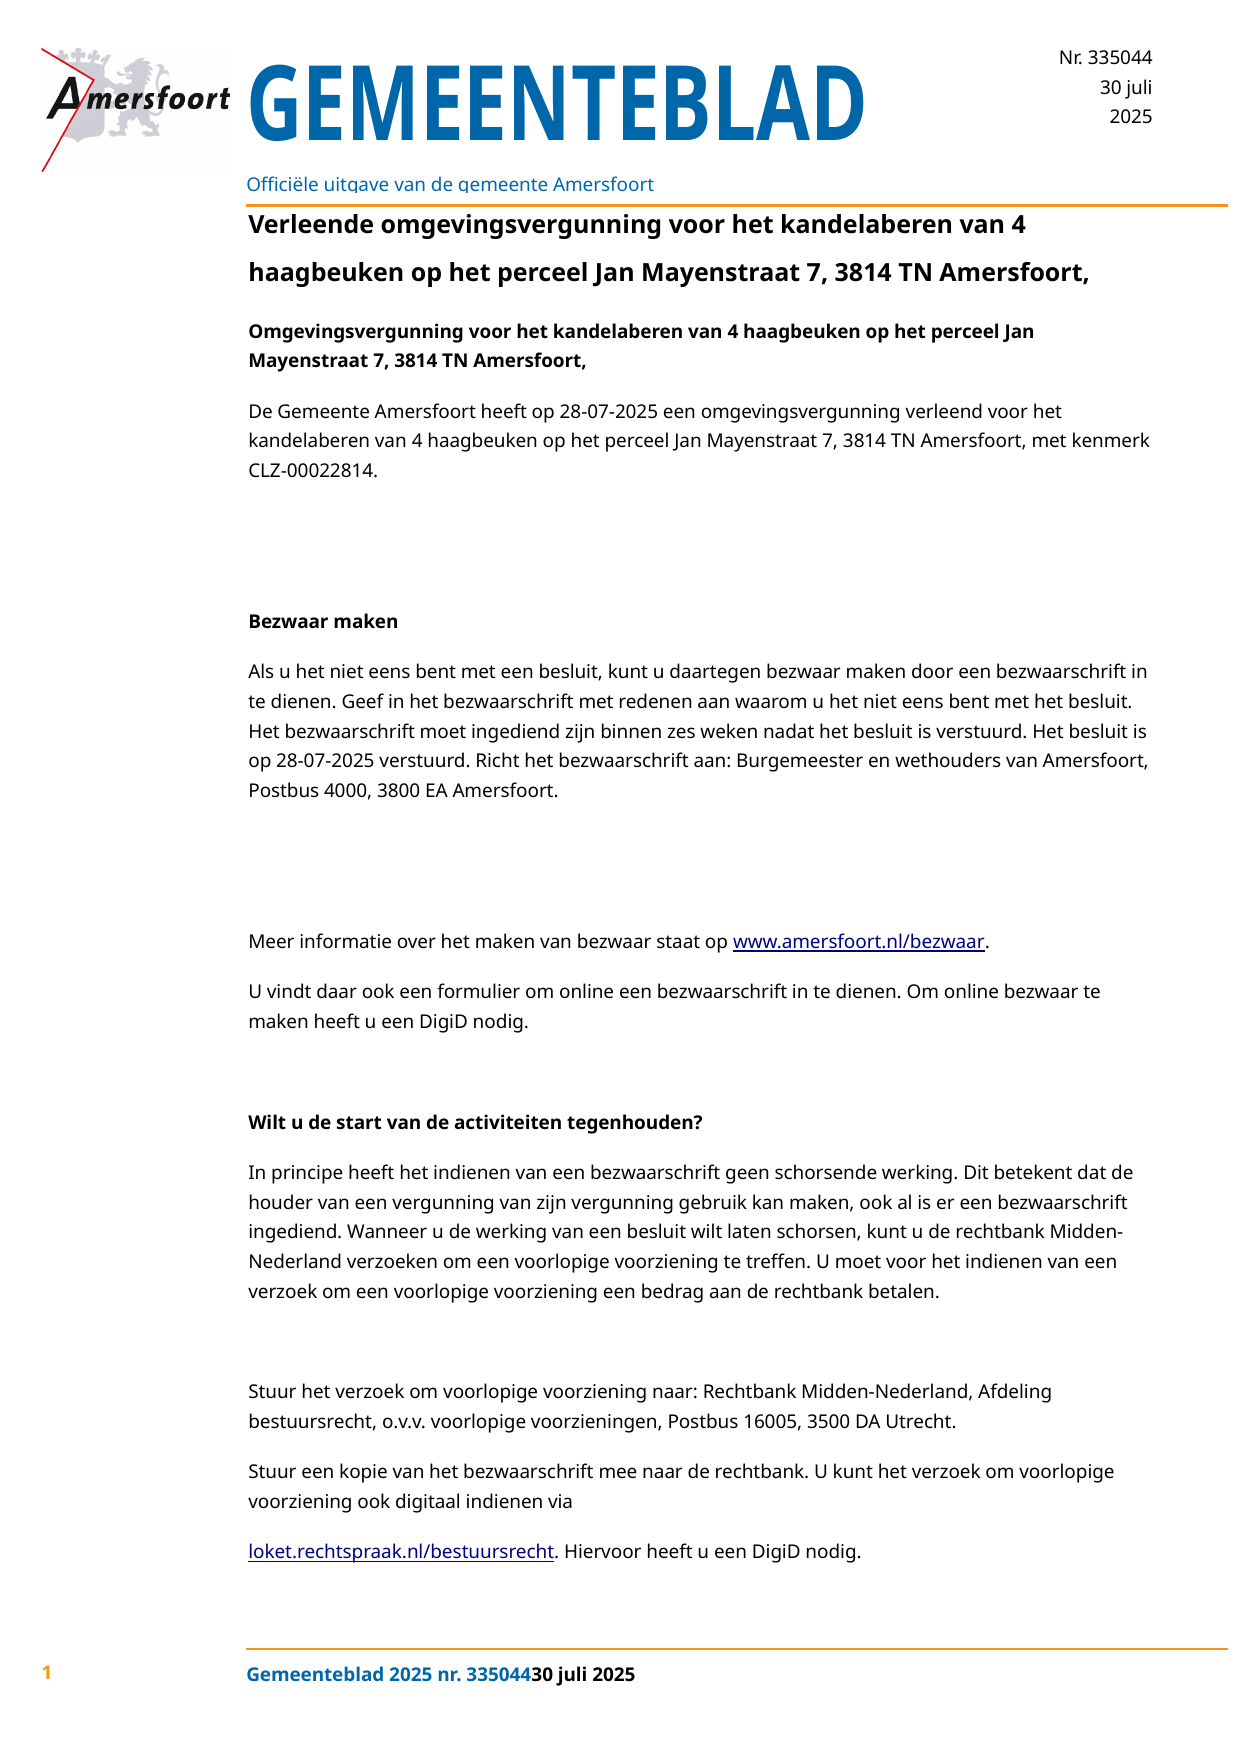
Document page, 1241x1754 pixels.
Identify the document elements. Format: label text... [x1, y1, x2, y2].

picture [41, 47, 231, 172]
text Verleende omgevingsvergunning voor het kandelaberen van 4 haagbeuken op het perceel Jan Mayenstraat 7, 3814 TN Amersfoort, [248, 207, 1152, 288]
text loket.rechtspraak.nl/bestuursrecht. Hiervoor heeft u een DigiD nodig. [248, 1539, 1152, 1564]
text Wilt u de start van de activiteiten tegenhouden? [248, 1109, 1152, 1135]
text Stuur het verzoek om voorlopige voorziening naar: Rechtbank Midden-Nederland, Afdeling bestuursrecht, o.v.v. voorlopige voorzieningen, Postbus 16005, 3500 DA Utrecht. [248, 1379, 1152, 1434]
text Bezwaar maken [248, 608, 1152, 634]
text Stuur een kopie van het bezwaarschrift mee naar de rechtbank. U kunt het verzoek om voorlopige voorziening ook digitaal indienen via [248, 1459, 1152, 1514]
text Meer informatie over het maken van bezwaar staat op www.amersfoort.nl/bezwaar. [248, 928, 1152, 954]
text In principe heeft het indienen van een bezwaarschrift geen schorsende werking. Dit betekent dat de houder van een vergunning van zijn vergunning gebruik kan maken, ook al is er een bezwaarschrift ingediend. Wanneer u de werking van een besluit wilt laten schorsen, kunt u de rechtbank Midden-Nederland verzoeken om een voorlopige voorziening te treffen. U moet voor het indienen van een verzoek om een voorlopige voorziening een bedrag aan de rechtbank betalen. [248, 1159, 1152, 1304]
text Omgevingsvergunning voor het kandelaberen van 4 haagbeuken op het perceel Jan Mayenstraat 7, 3814 TN Amersfoort, [248, 318, 1152, 373]
text De Gemeente Amersfoort heeft op 28-07-2025 een omgevingsvergunning verleend voor het kandelaberen van 4 haagbeuken op het perceel Jan Mayenstraat 7, 3814 TN Amersfoort, met kenmerk CLZ-00022814. [248, 398, 1152, 483]
text Als u het niet eens bent met een besluit, kunt u daartegen bezwaar maken door een bezwaarschrift in te dienen. Geef in het bezwaarschrift met redenen aan waarom u het niet eens bent met het besluit. Het bezwaarschrift moet ingediend zijn binnen zes weken nadat het besluit is verstuurd. Het besluit is op 28-07-2025 verstuurd. Richt het bezwaarschrift aan: Burgemeester en wethouders van Amersfoort, Postbus 4000, 3800 EA Amersfoort. [248, 659, 1152, 803]
text U vindt daar ook een formulier om online een bezwaarschrift in te dienen. Om online bezwaar te maken heeft u een DigiD nodig. [248, 979, 1152, 1034]
